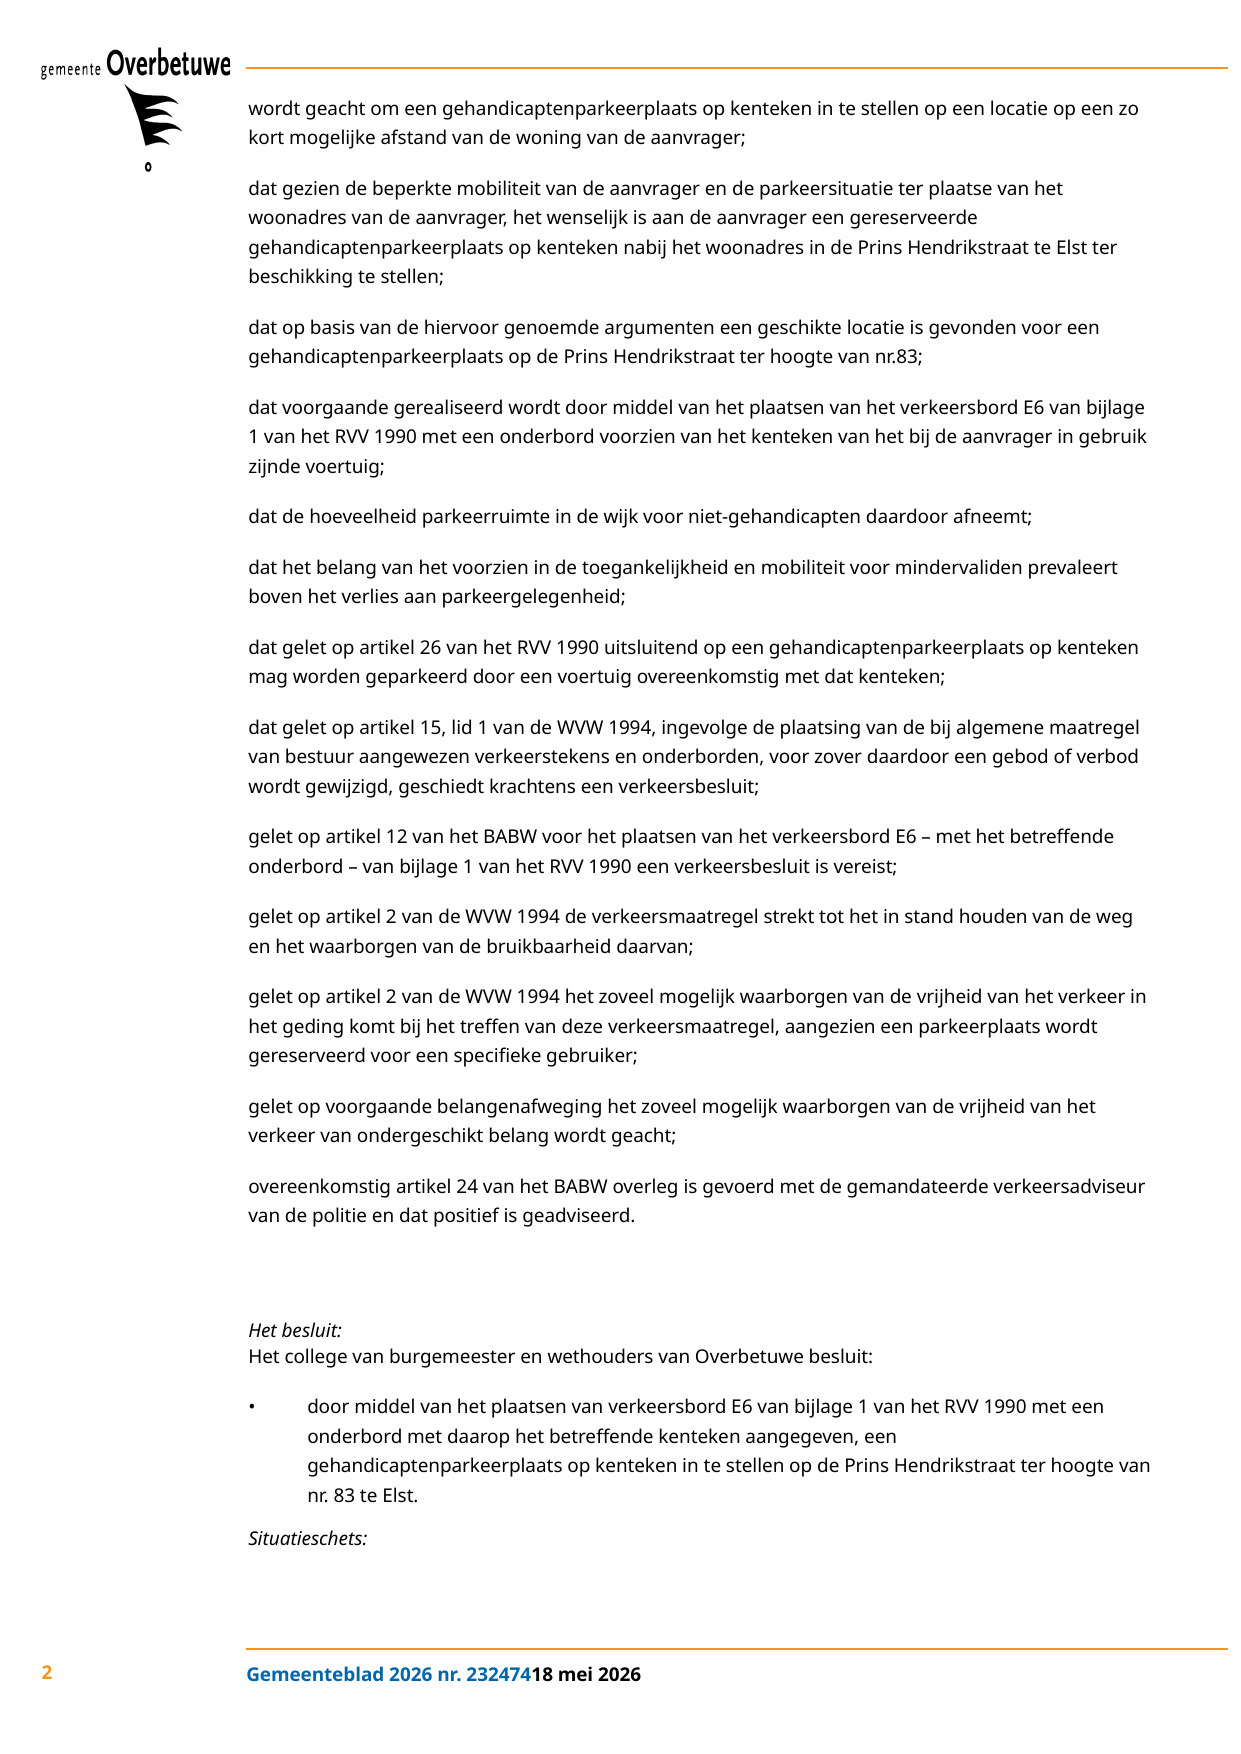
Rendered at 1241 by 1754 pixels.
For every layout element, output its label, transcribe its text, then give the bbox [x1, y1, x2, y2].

text Het besluit: [248, 1317, 1152, 1343]
text Het college van burgemeester en wethouders van Overbetuwe besluit: [248, 1343, 1152, 1368]
text dat gelet op artikel 15, lid 1 van de WVW 1994, ingevolge de plaatsing van de bij algemene maatregel van bestuur aangewezen verkeerstekens en onderborden, voor zover daardoor een gebod of verbod wordt gewijzigd, geschiedt krachtens een verkeersbesluit; [248, 714, 1152, 799]
list door middel van het plaatsen van verkeersbord E6 van bijlage 1 van het RVV 1990 met een onderbord met daarop het betreffende kenteken aangegeven, een gehandicaptenparkeerplaats op kenteken in te stellen op de Prins Hendrikstraat ter hoogte van nr. 83 te Elst. [248, 1393, 1152, 1508]
picture [41, 47, 231, 172]
text wordt geacht om een gehandicaptenparkeerplaats op kenteken in te stellen op een locatie op een zo kort mogelijke afstand van de woning van de aanvrager; [248, 95, 1152, 150]
text overeenkomstig artikel 24 van het BABW overleg is gevoerd met de gemandateerde verkeersadviseur van de politie en dat positief is geadviseerd. [248, 1173, 1152, 1228]
text dat het belang van het voorzien in de toegankelijkheid en mobiliteit voor mindervaliden prevaleert boven het verlies aan parkeergelegenheid; [248, 554, 1152, 609]
text gelet op voorgaande belangenafweging het zoveel mogelijk waarborgen van de vrijheid van het verkeer van ondergeschikt belang wordt geacht; [248, 1093, 1152, 1148]
text Situatieschets: [248, 1525, 1152, 1551]
text dat op basis van de hiervoor genoemde argumenten een geschikte locatie is gevonden voor een gehandicaptenparkeerplaats op de Prins Hendrikstraat ter hoogte van nr.83; [248, 314, 1152, 369]
text gelet op artikel 12 van het BABW voor het plaatsen van het verkeersbord E6 – met het betreffende onderbord – van bijlage 1 van het RVV 1990 een verkeersbesluit is vereist; [248, 823, 1152, 879]
text gelet op artikel 2 van de WVW 1994 het zoveel mogelijk waarborgen van de vrijheid van het verkeer in het geding komt bij het treffen van deze verkeersmaatregel, aangezien een parkeerplaats wordt gereserveerd voor een specifieke gebruiker; [248, 983, 1152, 1068]
text gelet op artikel 2 van de WVW 1994 de verkeersmaatregel strekt tot het in stand houden van de weg en het waarborgen van de bruikbaarheid daarvan; [248, 903, 1152, 959]
text dat gelet op artikel 26 van het RVV 1990 uitsluitend op een gehandicaptenparkeerplaats op kenteken mag worden geparkeerd door een voertuig overeenkomstig met dat kenteken; [248, 634, 1152, 689]
text dat gezien de beperkte mobiliteit van de aanvrager en de parkeersituatie ter plaatse van het woonadres van de aanvrager, het wenselijk is aan de aanvrager een gereserveerde gehandicaptenparkeerplaats op kenteken nabij het woonadres in de Prins Hendrikstraat te Elst ter beschikking te stellen; [248, 175, 1152, 289]
text dat voorgaande gerealiseerd wordt door middel van het plaatsen van het verkeersbord E6 van bijlage 1 van het RVV 1990 met een onderbord voorzien van het kenteken van het bij de aanvrager in gebruik zijnde voertuig; [248, 394, 1152, 479]
text dat de hoeveelheid parkeerruimte in de wijk voor niet-gehandicapten daardoor afneemt; [248, 503, 1152, 529]
